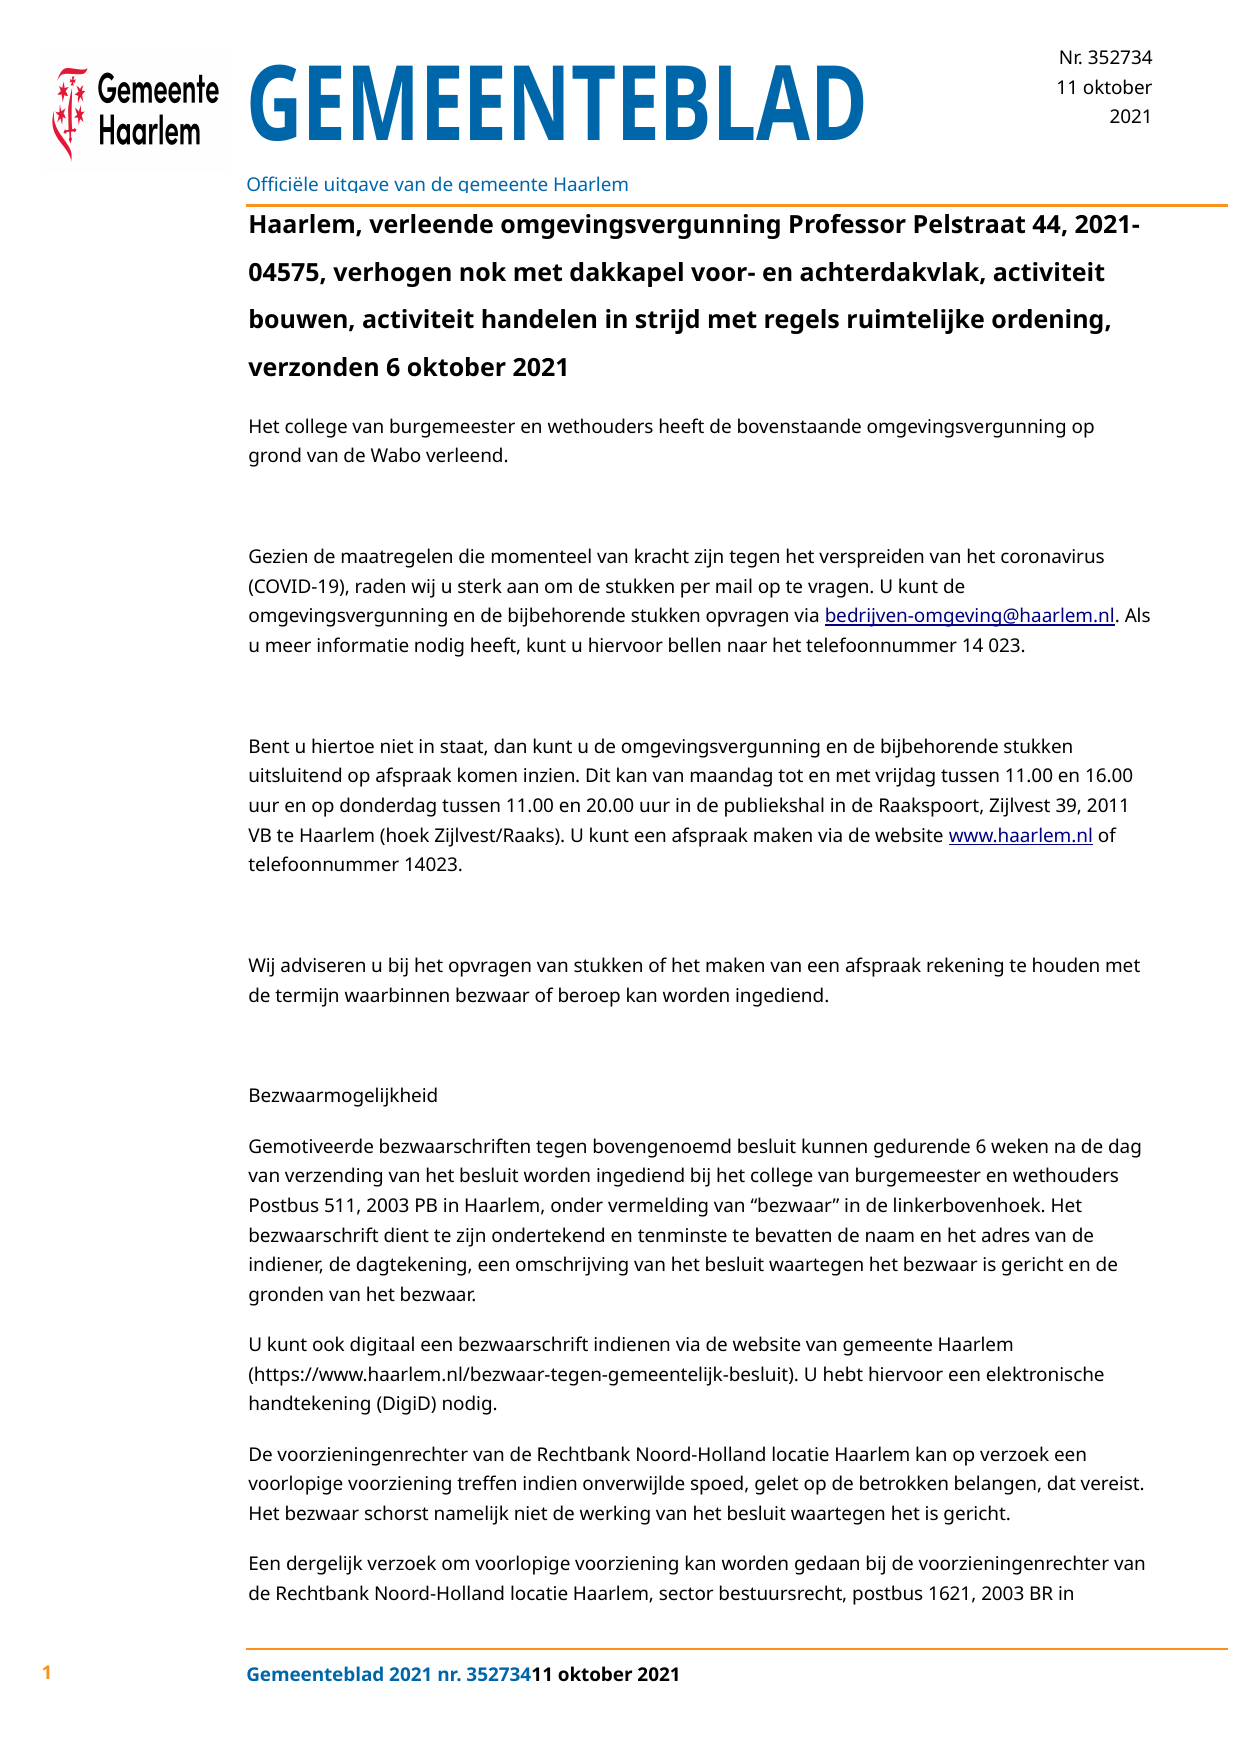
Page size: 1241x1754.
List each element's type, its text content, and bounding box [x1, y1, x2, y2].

text Bent u hiertoe niet in staat, dan kunt u de omgevingsvergunning en de bijbehorende stukken uitsluitend op afspraak komen inzien. Dit kan van maandag tot en met vrijdag tussen 11.00 en 16.00 uur en op donderdag tussen 11.00 en 20.00 uur in de publiekshal in de Raakspoort, Zijlvest 39, 2011 VB te Haarlem (hoek Zijlvest/Raaks). U kunt een afspraak maken via de website www.haarlem.nl of telefoonnummer 14023. [248, 733, 1152, 877]
text Gemotiveerde bezwaarschriften tegen bovengenoemd besluit kunnen gedurende 6 weken na de dag van verzending van het besluit worden ingediend bij het college van burgemeester en wethouders Postbus 511, 2003 PB in Haarlem, onder vermelding van “bezwaar” in de linkerbovenhoek. Het bezwaarschrift dient te zijn ondertekend en tenminste te bevatten de naam en het adres van de indiener, de dagtekening, een omschrijving van het besluit waartegen het bezwaar is gericht en de gronden van het bezwaar. [248, 1133, 1152, 1307]
text De voorzieningenrechter van de Rechtbank Noord-Holland locatie Haarlem kan op verzoek een voorlopige voorziening treffen indien onverwijlde spoed, gelet op de betrokken belangen, dat vereist. Het bezwaar schorst namelijk niet de werking van het besluit waartegen het is gericht. [248, 1441, 1152, 1526]
text Gezien de maatregelen die momenteel van kracht zijn tegen het verspreiden van het coronavirus (COVID-19), raden wij u sterk aan om de stukken per mail op te vragen. U kunt de omgevingsvergunning en de bijbehorende stukken opvragen via bedrijven-omgeving@haarlem.nl. Als u meer informatie nodig heeft, kunt u hiervoor bellen naar het telefoonnummer 14 023. [248, 543, 1152, 658]
text Bezwaarmogelijkheid [248, 1083, 1152, 1108]
text Het college van burgemeester en wethouders heeft de bovenstaande omgevingsvergunning op grond van de Wabo verleend. [248, 413, 1152, 468]
picture [41, 47, 231, 172]
text Haarlem, verleende omgevingsvergunning Professor Pelstraat 44, 2021-04575, verhogen nok met dakkapel voor- en achterdakvlak, activiteit bouwen, activiteit handelen in strijd met regels ruimtelijke ordening, verzonden 6 oktober 2021 [248, 207, 1152, 384]
text Een dergelijk verzoek om voorlopige voorziening kan worden gedaan bij de voorzieningenrechter van de Rechtbank Noord-Holland locatie Haarlem, sector bestuursrecht, postbus 1621, 2003 BR in [248, 1551, 1152, 1606]
text Wij adviseren u bij het opvragen van stukken of het maken van een afspraak rekening te houden met de termijn waarbinnen bezwaar of beroep kan worden ingediend. [248, 952, 1152, 1008]
text U kunt ook digitaal een bezwaarschrift indienen via de website van gemeente Haarlem (https://www.haarlem.nl/bezwaar-tegen-gemeentelijk-besluit). U hebt hiervoor een elektronische handtekening (DigiD) nodig. [248, 1331, 1152, 1416]
